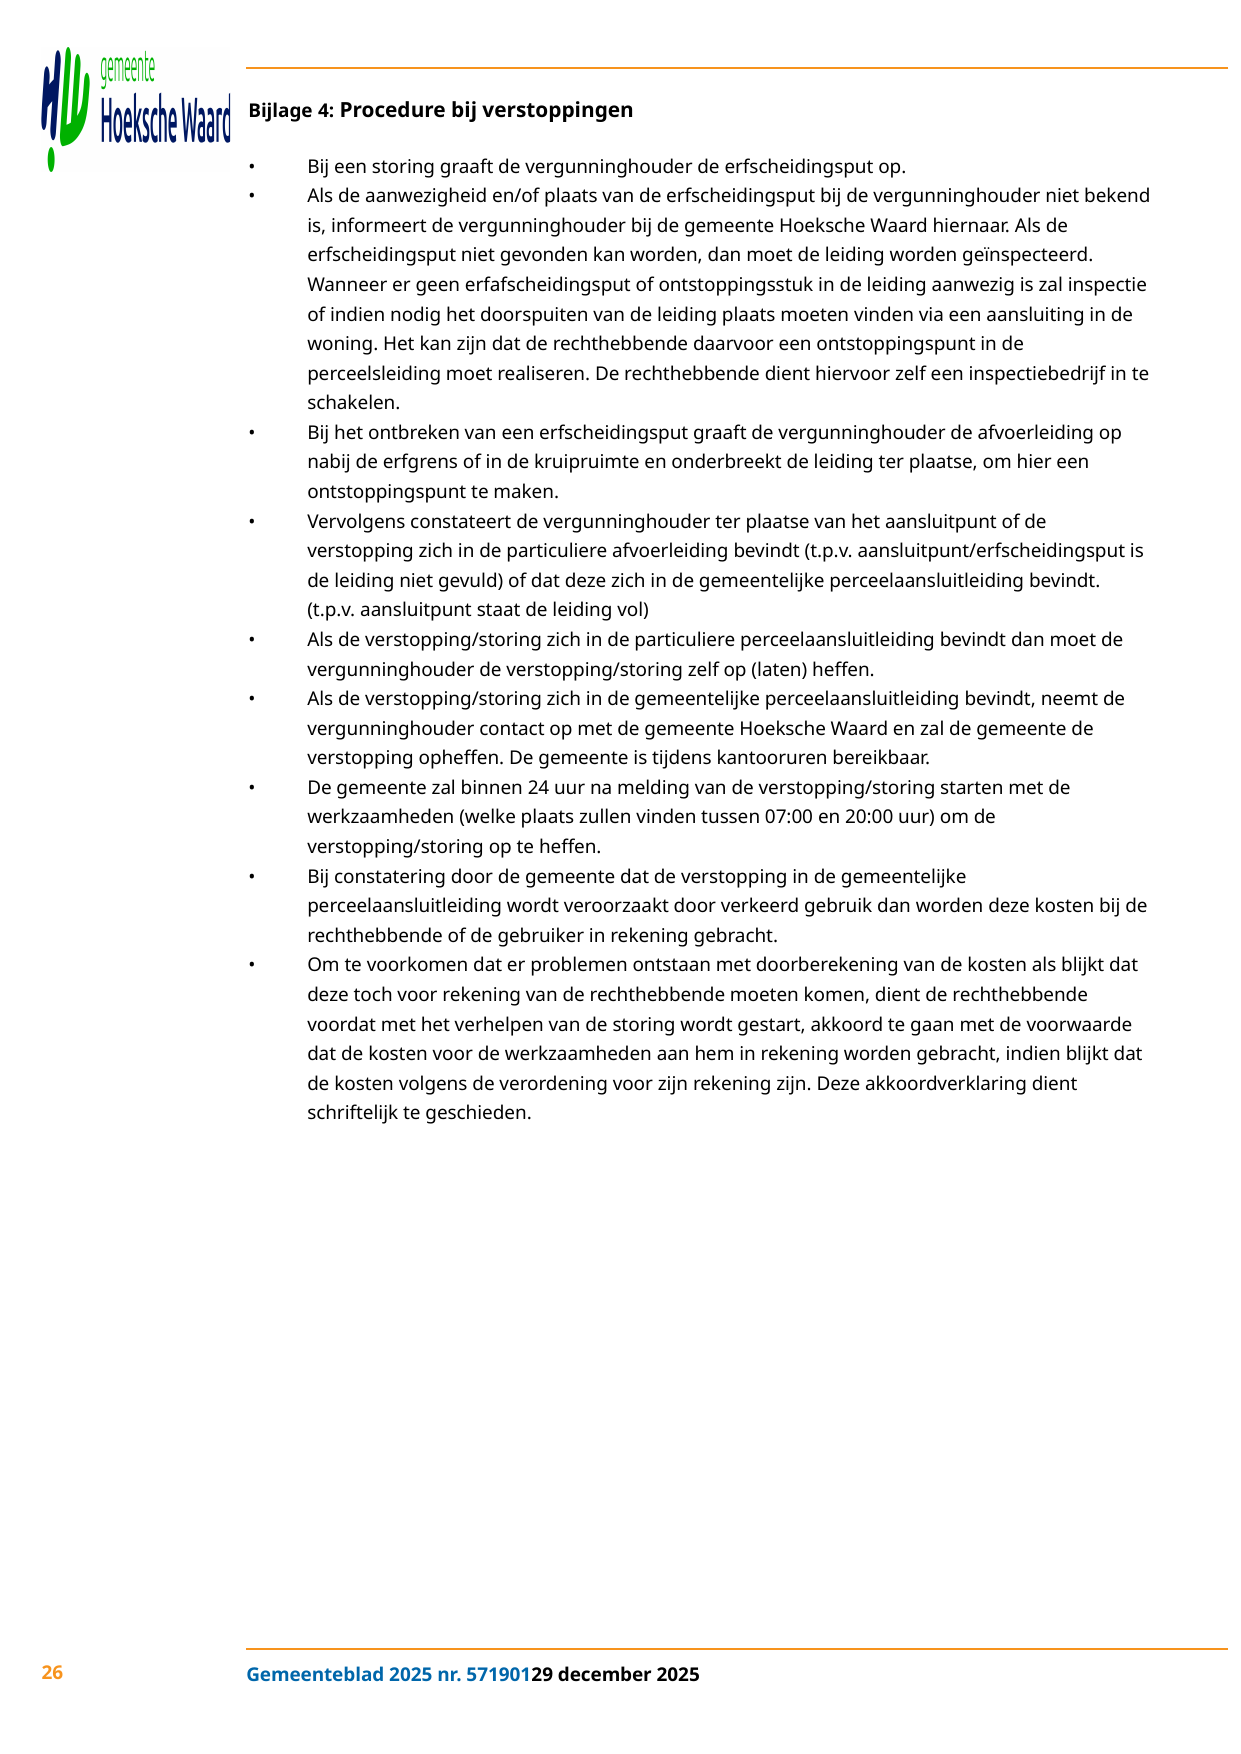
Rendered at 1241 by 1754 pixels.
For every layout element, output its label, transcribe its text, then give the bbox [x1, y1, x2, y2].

list Als de verstopping/storing zich in de gemeentelijke perceelaansluitleiding bevindt, neemt de vergunninghouder contact op met de gemeente Hoeksche Waard en zal de gemeente de verstopping opheffen. De gemeente is tijdens kantooruren bereikbaar. [248, 685, 1152, 770]
list Bij een storing graaft de vergunninghouder de erfscheidingsput op. [248, 153, 1152, 179]
list Bij het ontbreken van een erfscheidingsput graaft de vergunninghouder de afvoerleiding op nabij de erfgrens of in de kruipruimte en onderbreekt de leiding ter plaatse, om hier een ontstoppingspunt te maken. [248, 419, 1152, 504]
list Als de aanwezigheid en/of plaats van de erfscheidingsput bij de vergunninghouder niet bekend is, informeert de vergunninghouder bij de gemeente Hoeksche Waard hiernaar. Als de erfscheidingsput niet gevonden kan worden, dan moet de leiding worden geïnspecteerd. Wanneer er geen erfafscheidingsput of ontstoppingsstuk in de leiding aanwezig is zal inspectie of indien nodig het doorspuiten van de leiding plaats moeten vinden via een aansluiting in de woning. Het kan zijn dat de rechthebbende daarvoor een ontstoppingspunt in de perceelsleiding moet realiseren. De rechthebbende dient hiervoor zelf een inspectiebedrijf in te schakelen. [248, 182, 1152, 415]
list Bij constatering door de gemeente dat de verstopping in de gemeentelijke perceelaansluitleiding wordt veroorzaakt door verkeerd gebruik dan worden deze kosten bij de rechthebbende of de gebruiker in rekening gebracht. [248, 863, 1152, 948]
picture [41, 47, 231, 172]
text Bijlage 4: Procedure bij verstoppingen [248, 95, 1152, 123]
list Om te voorkomen dat er problemen ontstaan met doorberekening van de kosten als blijkt dat deze toch voor rekening van de rechthebbende moeten komen, dient de rechthebbende voordat met het verhelpen van de storing wordt gestart, akkoord te gaan met de voorwaarde dat de kosten voor de werkzaamheden aan hem in rekening worden gebracht, indien blijkt dat de kosten volgens de verordening voor zijn rekening zijn. Deze akkoordverklaring dient schriftelijk te geschieden. [248, 952, 1152, 1125]
list Vervolgens constateert de vergunninghouder ter plaatse van het aansluitpunt of de verstopping zich in de particuliere afvoerleiding bevindt (t.p.v. aansluitpunt/erfscheidingsput is de leiding niet gevuld) of dat deze zich in de gemeentelijke perceelaansluitleiding bevindt. (t.p.v. aansluitpunt staat de leiding vol) [248, 508, 1152, 622]
list Als de verstopping/storing zich in de particuliere perceelaansluitleiding bevindt dan moet de vergunninghouder de verstopping/storing zelf op (laten) heffen. [248, 626, 1152, 682]
list De gemeente zal binnen 24 uur na melding van de verstopping/storing starten met de werkzaamheden (welke plaats zullen vinden tussen 07:00 en 20:00 uur) om de verstopping/storing op te heffen. [248, 774, 1152, 859]
